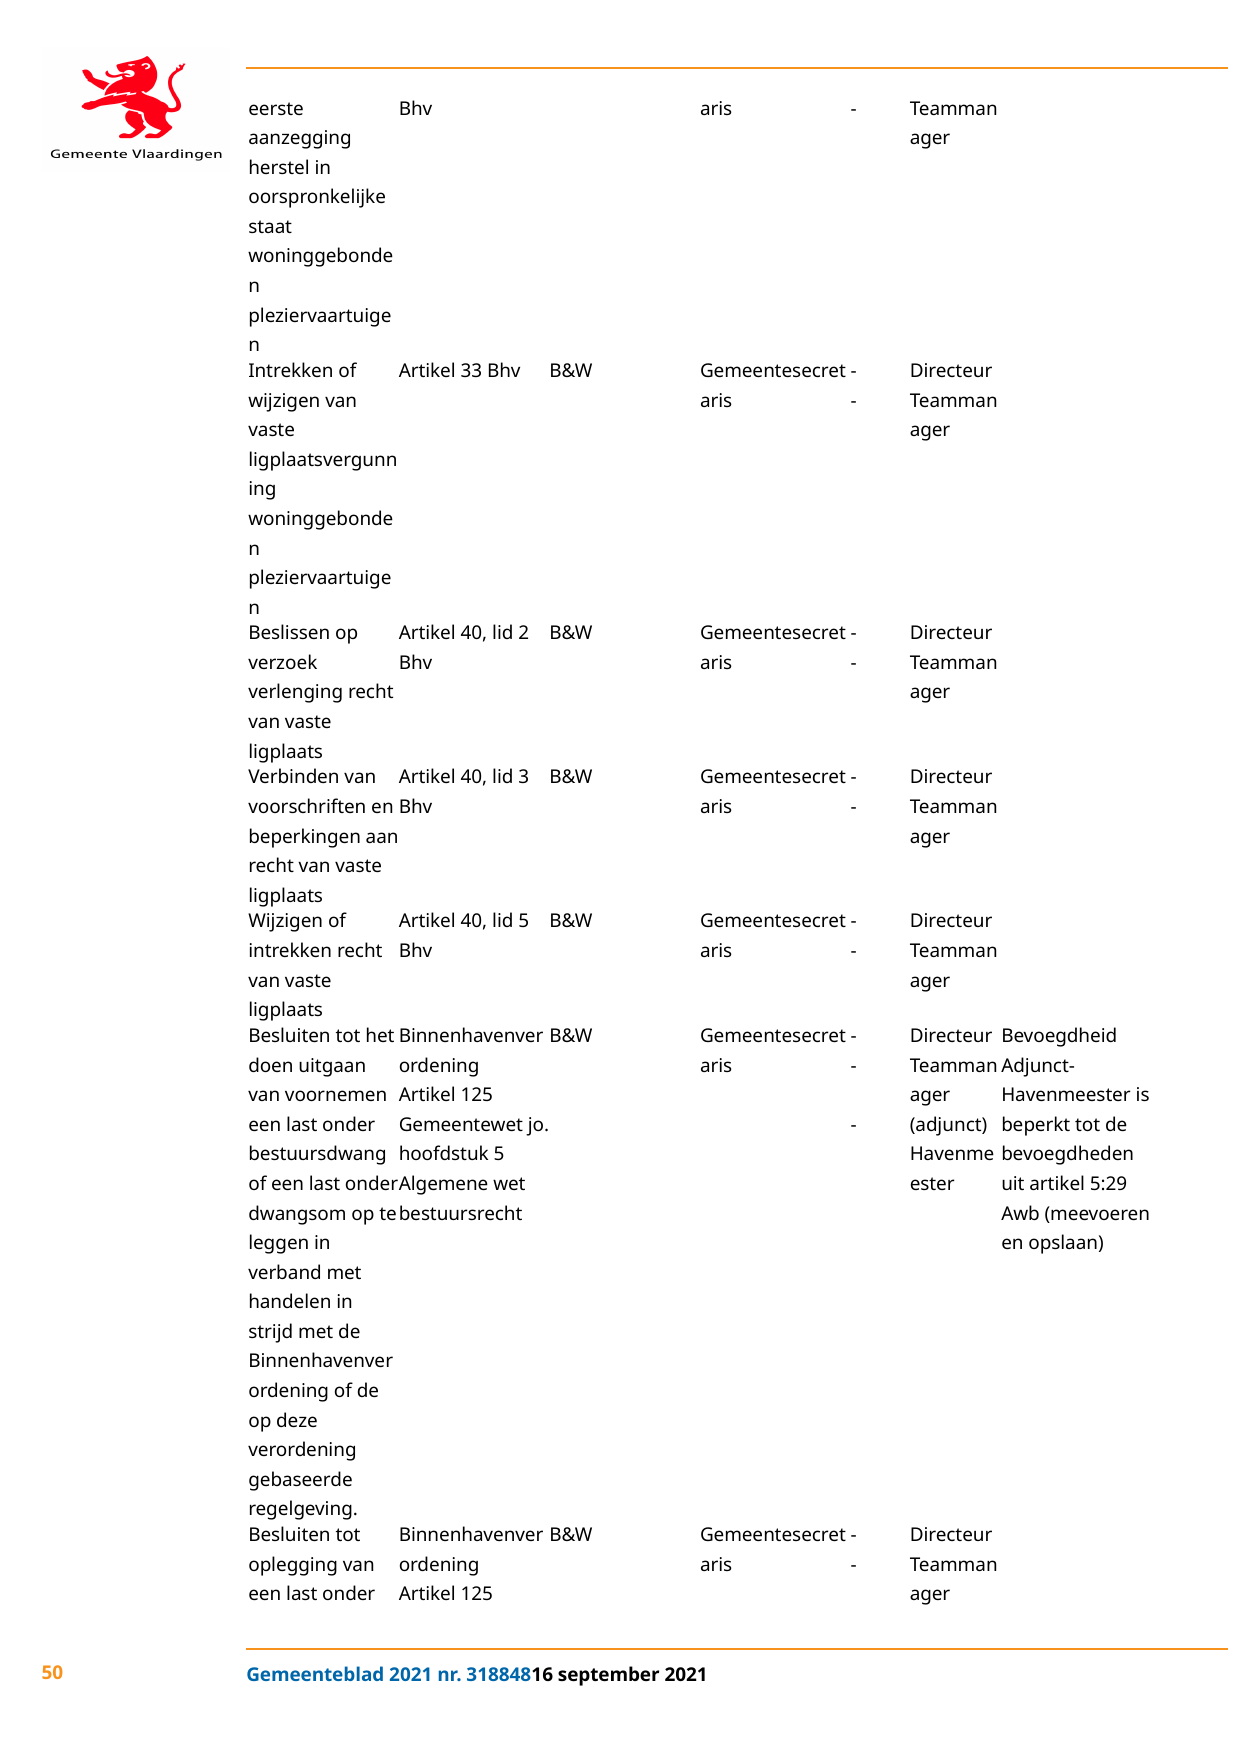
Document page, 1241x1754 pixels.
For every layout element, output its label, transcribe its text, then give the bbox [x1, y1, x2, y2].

table_cell Bevoegdheid Adjunct-Havenmeester is beperkt tot de bevoegdheden uit artikel 5:29 Awb (meevoeren en opslaan) [1001, 1022, 1152, 1521]
table_cell Beslissen op verzoek verlenging recht van vaste ligplaats [248, 620, 398, 764]
table_cell B&W [549, 764, 700, 908]
table_cell Artikel 40, lid 3 Bhv [399, 764, 549, 908]
table_cell Wijzigen of intrekken recht van vaste ligplaats [248, 908, 398, 1022]
table_cell Artikel 40, lid 2 Bhv [399, 620, 549, 764]
table_cell Besluiten tot het doen uitgaan van voornemen een last onder bestuursdwang of een last onder dwangsom op te leggen in verband met handelen in strijd met de Binnenhavenverordening of de op deze verordening gebaseerde regelgeving. [248, 1022, 398, 1521]
table_cell Directeur Teammanager [850, 908, 1001, 1022]
table_cell Directeur Teammanager (adjunct) Havenmeester [850, 1022, 1001, 1521]
table_cell [1001, 908, 1152, 1022]
table_cell aris [700, 95, 850, 357]
table_cell Binnenhavenverordening Artikel 125 Gemeentewet jo. hoofdstuk 5 Algemene wet bestuursrecht [399, 1022, 549, 1521]
table_cell Gemeentesecretaris [700, 1521, 850, 1606]
table_cell B&W [549, 908, 700, 1022]
table_cell Binnenhavenverordening Artikel 125 [399, 1521, 549, 1606]
picture [41, 47, 231, 172]
table_cell B&W [549, 1521, 700, 1606]
table_cell Gemeentesecretaris [700, 620, 850, 764]
table_cell eerste aanzegging herstel in oorspronkelijke staat woninggebonden pleziervaartuigen [248, 95, 398, 357]
table_cell Gemeentesecretaris [700, 908, 850, 1022]
table_cell [1001, 95, 1152, 357]
table_cell Gemeentesecretaris [700, 764, 850, 908]
table_cell B&W [549, 1022, 700, 1521]
table_cell Intrekken of wijzigen van vaste ligplaatsvergunning woninggebonden pleziervaartuigen [248, 357, 398, 619]
table_cell B&W [549, 357, 700, 619]
table_cell Directeur Teammanager [850, 764, 1001, 908]
table_cell Directeur Teammanager [850, 620, 1001, 764]
table_cell Gemeentesecretaris [700, 357, 850, 619]
table_cell Directeur Teammanager [850, 357, 1001, 619]
table_cell [1001, 357, 1152, 619]
table_cell Verbinden van voorschriften en beperkingen aan recht van vaste ligplaats [248, 764, 398, 908]
table_cell Artikel 33 Bhv [399, 357, 549, 619]
table_cell Bhv [399, 95, 549, 357]
table_cell Directeur Teammanager [850, 1521, 1001, 1606]
table_cell [1001, 1521, 1152, 1606]
table_cell Artikel 40, lid 5 Bhv [399, 908, 549, 1022]
table_cell B&W [549, 620, 700, 764]
table_cell Besluiten tot oplegging van een last onder [248, 1521, 398, 1606]
table_cell [549, 95, 700, 357]
table_cell Gemeentesecretaris [700, 1022, 850, 1521]
table_cell [1001, 620, 1152, 764]
table_cell Teammanager [850, 95, 1001, 357]
table_cell [1001, 764, 1152, 908]
